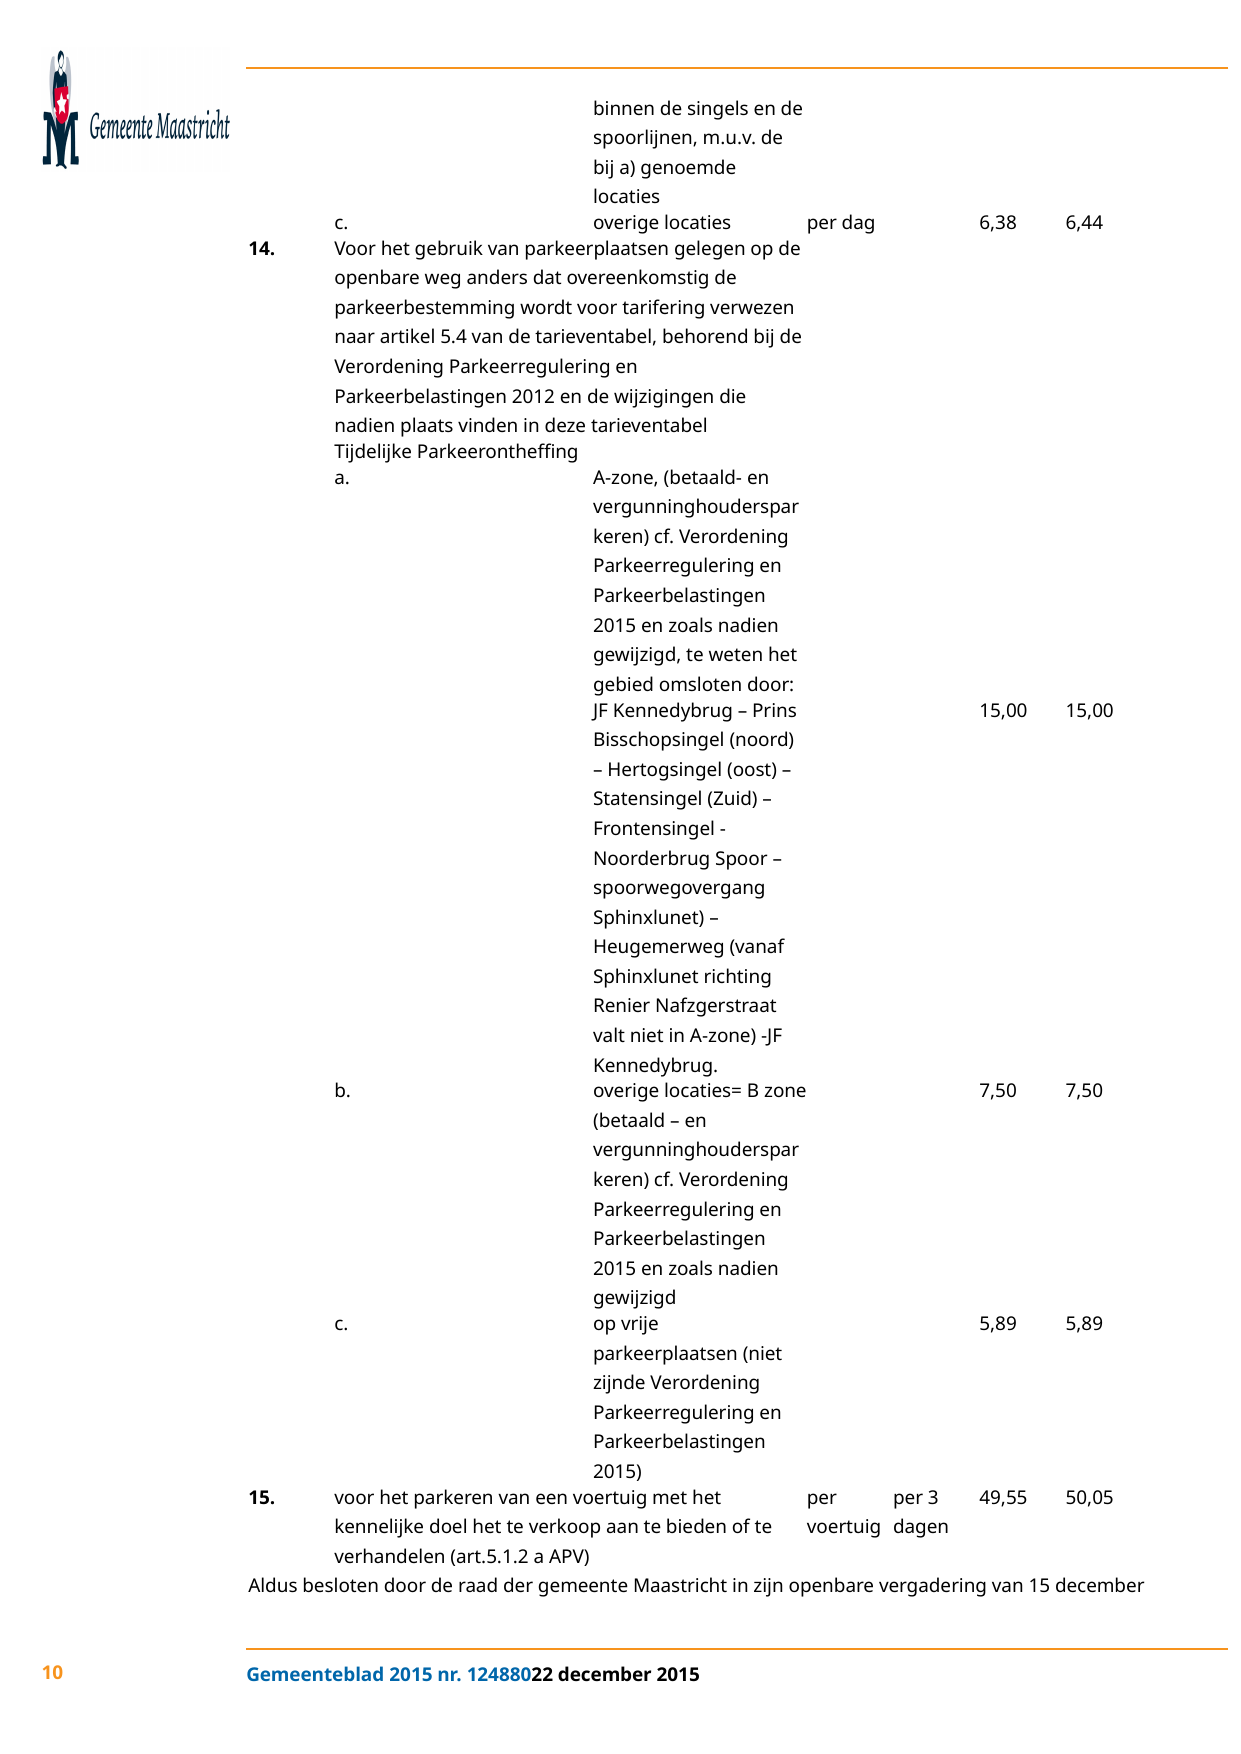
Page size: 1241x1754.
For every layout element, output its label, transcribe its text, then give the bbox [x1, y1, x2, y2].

table_cell overige locaties [593, 209, 807, 235]
table_cell [807, 464, 893, 697]
table_cell [893, 95, 979, 209]
table_cell 14. [248, 235, 334, 438]
table_cell [979, 95, 1065, 209]
table_cell Voor het gebruik van parkeerplaatsen gelegen op de openbare weg anders dat overeenkomstig de parkeerbestemming wordt voor tarifering verwezen naar artikel 5.4 van de tarieventabel, behorend bij de Verordening Parkeerregulering en Parkeerbelastingen 2012 en de wijzigingen die nadien plaats vinden in deze tarieventabel [334, 235, 807, 438]
table_cell [248, 209, 334, 235]
table_cell [807, 438, 893, 464]
text Aldus besloten door de raad der gemeente Maastricht in zijn openbare vergadering van 15 december [248, 1572, 1152, 1598]
table_cell 7,50 [979, 1078, 1065, 1310]
table_cell 15,00 [1065, 697, 1152, 1077]
table_cell [893, 209, 979, 235]
table_cell overige locaties= B zone (betaald – en vergunninghoudersparkeren) cf. Verordening Parkeerregulering en Parkeerbelastingen 2015 en zoals nadien gewijzigd [593, 1078, 807, 1310]
table_cell c. [334, 1310, 593, 1484]
table_cell [248, 95, 334, 209]
table_cell [807, 1078, 893, 1310]
table_cell 50,05 [1065, 1484, 1152, 1569]
table_cell 15,00 [979, 697, 1065, 1077]
table_cell per 3 dagen [893, 1484, 979, 1569]
table_cell per voertuig [807, 1484, 893, 1569]
table_cell [807, 95, 893, 209]
table_cell 15. [248, 1484, 334, 1569]
table_cell [979, 235, 1065, 438]
table_cell [248, 1310, 334, 1484]
table_cell [1065, 464, 1152, 697]
table_cell [248, 464, 334, 697]
table_cell [893, 235, 979, 438]
table_cell [893, 1078, 979, 1310]
table_cell op vrije parkeerplaatsen (niet zijnde Verordening Parkeerregulering en Parkeerbelastingen 2015) [593, 1310, 807, 1484]
table_cell voor het parkeren van een voertuig met het kennelijke doel het te verkoop aan te bieden of te verhandelen (art.5.1.2 a APV) [334, 1484, 807, 1569]
table_cell Tijdelijke Parkeerontheffing [334, 438, 807, 464]
table_cell c. [334, 209, 593, 235]
table_cell a. [334, 464, 593, 697]
table_cell [807, 1310, 893, 1484]
table_cell 7,50 [1065, 1078, 1152, 1310]
table_cell 6,44 [1065, 209, 1152, 235]
table_cell JF Kennedybrug – Prins Bisschopsingel (noord) – Hertogsingel (oost) – Statensingel (Zuid) – Frontensingel - Noorderbrug Spoor – spoorwegovergang Sphinxlunet) – Heugemerweg (vanaf Sphinxlunet richting Renier Nafzgerstraat valt niet in A-zone) -JF Kennedybrug. [593, 697, 807, 1077]
table_cell A-zone, (betaald- en vergunninghoudersparkeren) cf. Verordening Parkeerregulering en Parkeerbelastingen 2015 en zoals nadien gewijzigd, te weten het gebied omsloten door: [593, 464, 807, 697]
picture [41, 47, 231, 172]
table_cell [1065, 95, 1152, 209]
table_cell [893, 438, 979, 464]
table_cell [334, 697, 593, 1077]
table_cell [248, 697, 334, 1077]
table_cell [893, 1310, 979, 1484]
table_cell [1065, 235, 1152, 438]
table_cell 5,89 [979, 1310, 1065, 1484]
table_cell [1065, 438, 1152, 464]
table_cell 49,55 [979, 1484, 1065, 1569]
table_cell [334, 95, 593, 209]
table_cell b. [334, 1078, 593, 1310]
table_cell [807, 235, 893, 438]
table_cell [248, 1078, 334, 1310]
table_cell [893, 464, 979, 697]
table_cell per dag [807, 209, 893, 235]
table_cell 5,89 [1065, 1310, 1152, 1484]
table_cell [807, 697, 893, 1077]
table_cell [979, 438, 1065, 464]
table_cell [893, 697, 979, 1077]
table_cell [248, 438, 334, 464]
table_cell 6,38 [979, 209, 1065, 235]
table_cell binnen de singels en de spoorlijnen, m.u.v. de bij a) genoemde locaties [593, 95, 807, 209]
table_cell [979, 464, 1065, 697]
